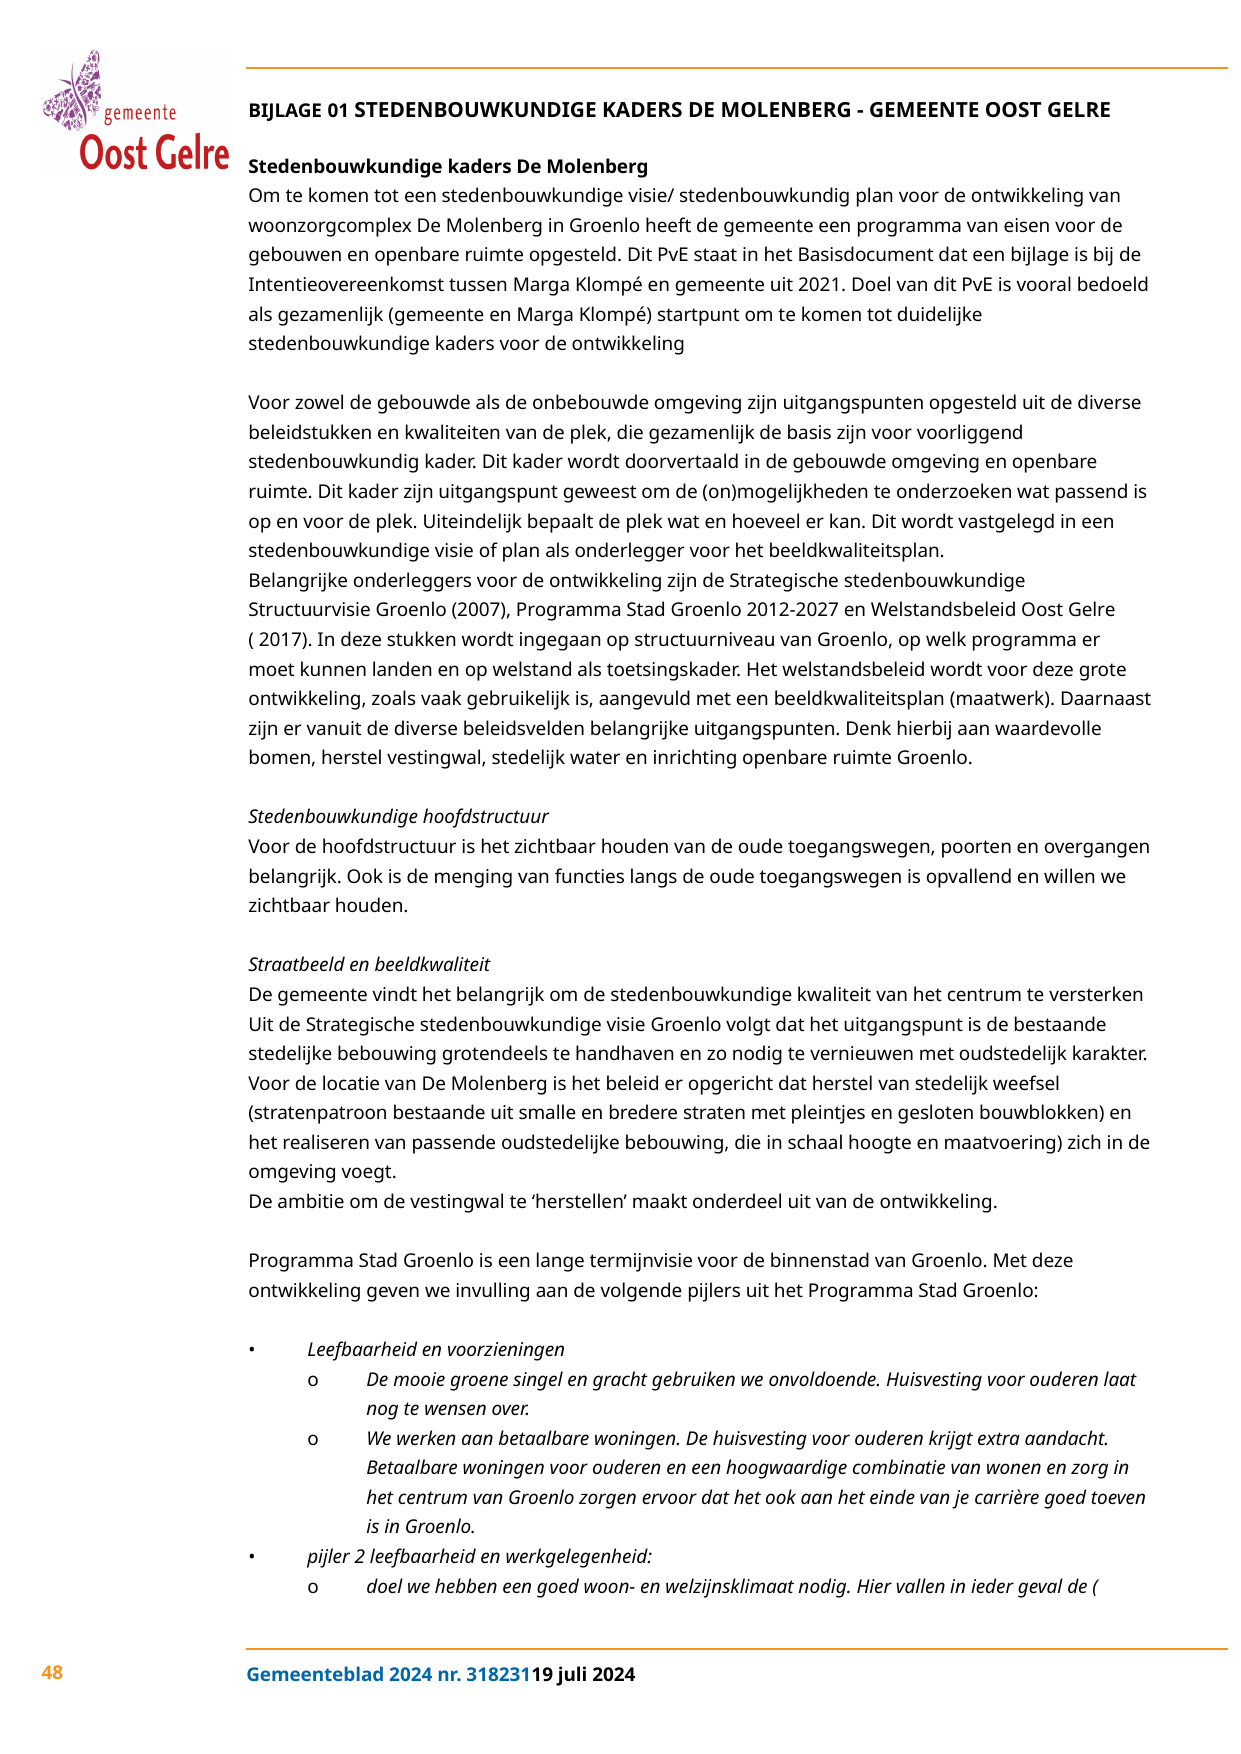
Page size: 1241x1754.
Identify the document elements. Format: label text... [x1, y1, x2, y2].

text Voor zowel de gebouwde als de onbebouwde omgeving zijn uitgangspunten opgesteld uit de diverse beleidstukken en kwaliteiten van de plek, die gezamenlijk de basis zijn voor voorliggend stedenbouwkundig kader. Dit kader wordt doorvertaald in de gebouwde omgeving en openbare ruimte. Dit kader zijn uitgangspunt geweest om de (on)mogelijkheden te onderzoeken wat passend is op en voor de plek. Uiteindelijk bepaalt de plek wat en hoeveel er kan. Dit wordt vastgelegd in een stedenbouwkundige visie of plan als onderlegger voor het beeldkwaliteitsplan. [248, 389, 1152, 563]
text Straatbeeld en beeldkwaliteit [248, 952, 1152, 977]
list We werken aan betaalbare woningen. De huisvesting voor ouderen krijgt extra aandacht. Betaalbare woningen voor ouderen en een hoogwaardige combinatie van wonen en zorg in het centrum van Groenlo zorgen ervoor dat het ook aan het einde van je carrière goed toeven is in Groenlo. [307, 1425, 1152, 1539]
text Voor de hoofdstructuur is het zichtbaar houden van de oude toegangswegen, poorten en overgangen belangrijk. Ook is de menging van functies langs de oude toegangswegen is opvallend en willen we zichtbaar houden. [248, 833, 1152, 918]
text De ambitie om de vestingwal te ‘herstellen’ maakt onderdeel uit van de ontwikkeling. [248, 1188, 1152, 1214]
list De mooie groene singel en gracht gebruiken we onvoldoende. Huisvesting voor ouderen laat nog te wensen over. [307, 1366, 1152, 1421]
text Stedenbouwkundige hoofdstructuur [248, 804, 1152, 829]
text Programma Stad Groenlo is een lange termijnvisie voor de binnenstad van Groenlo. Met deze ontwikkeling geven we invulling aan de volgende pijlers uit het Programma Stad Groenlo: [248, 1247, 1152, 1303]
picture [41, 47, 231, 172]
text De gemeente vindt het belangrijk om de stedenbouwkundige kwaliteit van het centrum te versterken Uit de Strategische stedenbouwkundige visie Groenlo volgt dat het uitgangspunt is de bestaande stedelijke bebouwing grotendeels te handhaven en zo nodig te vernieuwen met oudstedelijk karakter. Voor de locatie van De Molenberg is het beleid er opgericht dat herstel van stedelijk weefsel (stratenpatroon bestaande uit smalle en bredere straten met pleintjes en gesloten bouwblokken) en het realiseren van passende oudstedelijke bebouwing, die in schaal hoogte en maatvoering) zich in de omgeving voegt. [248, 981, 1152, 1184]
list pijler 2 leefbaarheid en werkgelegenheid: [248, 1543, 1152, 1569]
text Belangrijke onderleggers voor de ontwikkeling zijn de Strategische stedenbouwkundige Structuurvisie Groenlo (2007), Programma Stad Groenlo 2012-2027 en Welstandsbeleid Oost Gelre ( 2017). In deze stukken wordt ingegaan op structuurniveau van Groenlo, op welk programma er moet kunnen landen en op welstand als toetsingskader. Het welstandsbeleid wordt voor deze grote ontwikkeling, zoals vaak gebruikelijk is, aangevuld met een beeldkwaliteitsplan (maatwerk). Daarnaast zijn er vanuit de diverse beleidsvelden belangrijke uitgangspunten. Denk hierbij aan waardevolle bomen, herstel vestingwal, stedelijk water en inrichting openbare ruimte Groenlo. [248, 567, 1152, 770]
text Om te komen tot een stedenbouwkundige visie/ stedenbouwkundig plan voor de ontwikkeling van woonzorgcomplex De Molenberg in Groenlo heeft de gemeente een programma van eisen voor de gebouwen en openbare ruimte opgesteld. Dit PvE staat in het Basisdocument dat een bijlage is bij de Intentieovereenkomst tussen Marga Klompé en gemeente uit 2021. Doel van dit PvE is vooral bedoeld als gezamenlijk (gemeente en Marga Klompé) startpunt om te komen tot duidelijke stedenbouwkundige kaders voor de ontwikkeling [248, 182, 1152, 356]
list doel we hebben een goed woon- en welzijnsklimaat nodig. Hier vallen in ieder geval de ( [307, 1573, 1152, 1599]
text Stedenbouwkundige kaders De Molenberg [248, 153, 1152, 179]
list Leefbaarheid en voorzieningen [248, 1336, 1152, 1362]
text BIJLAGE 01 STEDENBOUWKUNDIGE KADERS DE MOLENBERG - GEMEENTE OOST GELRE [248, 95, 1152, 123]
